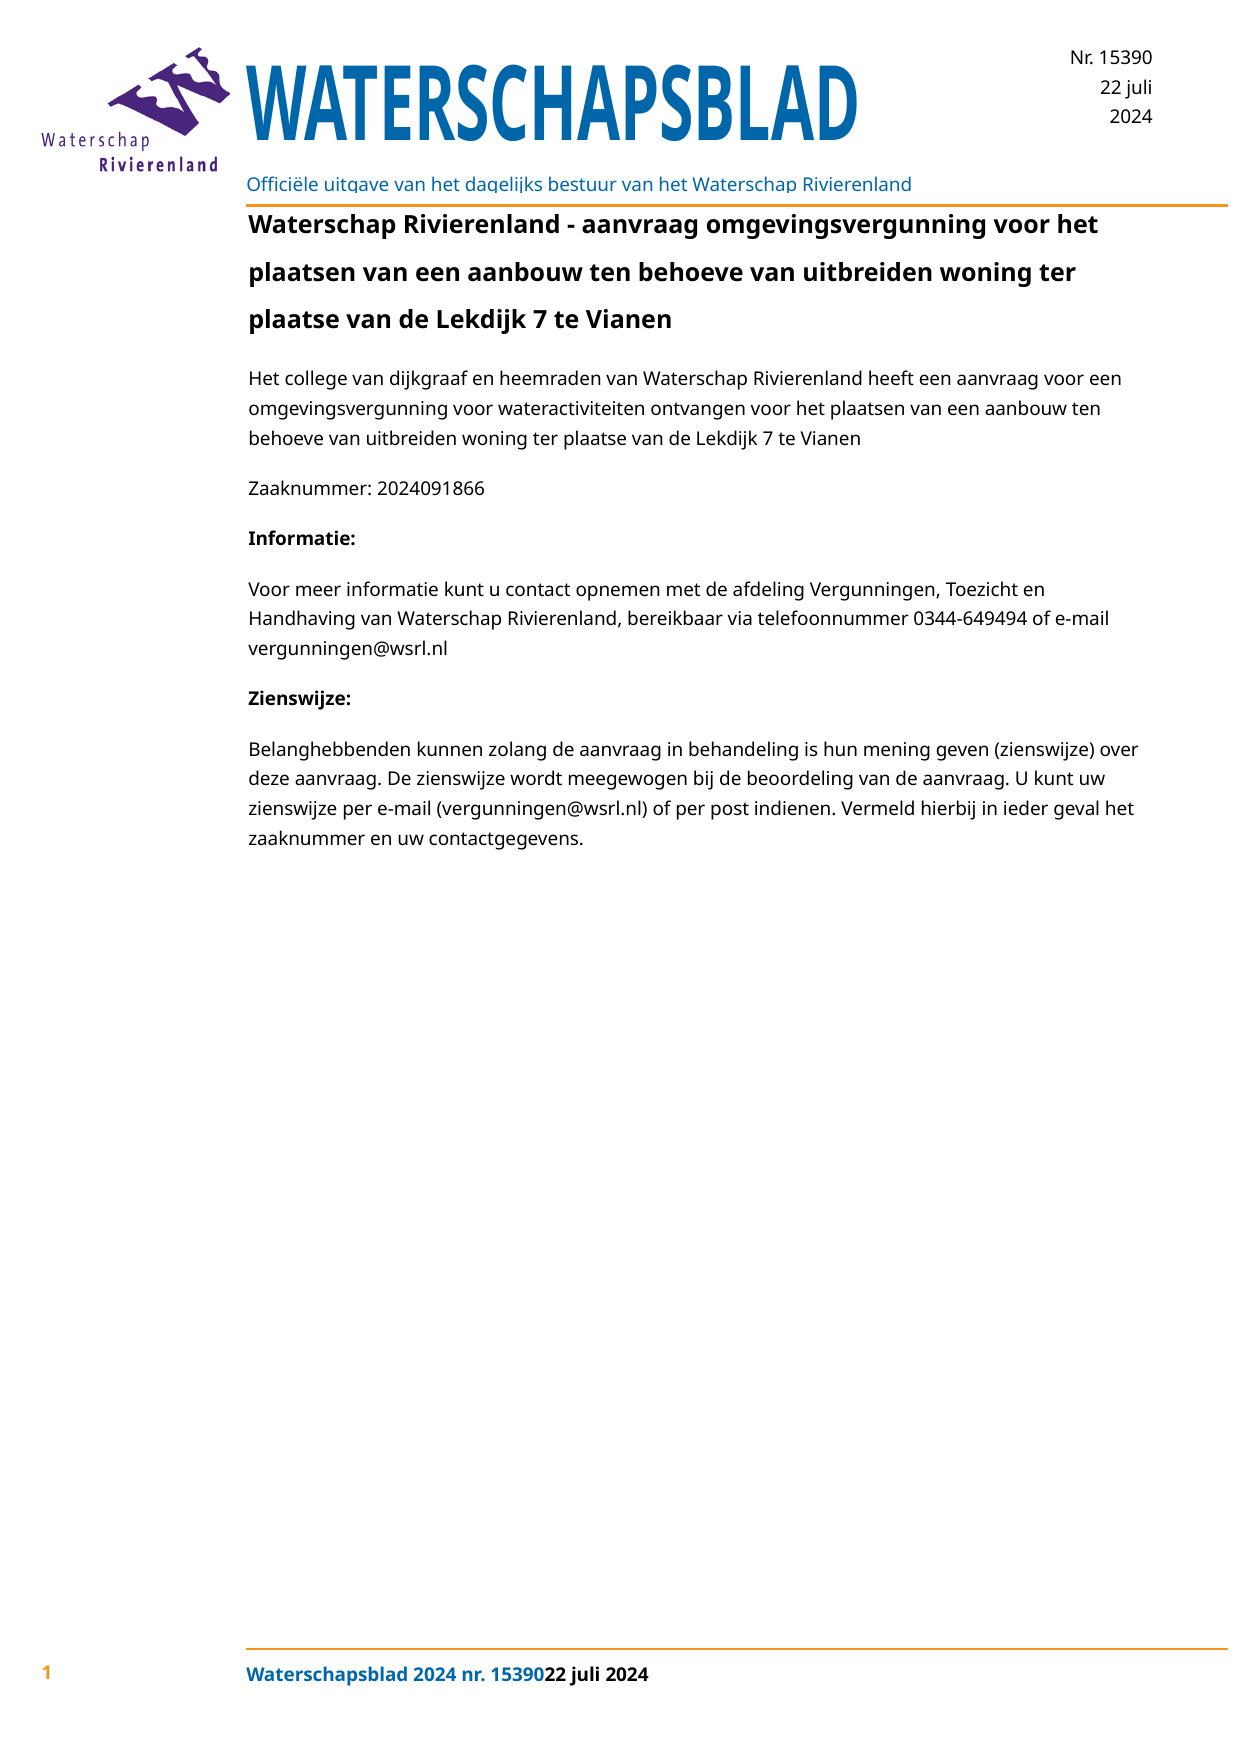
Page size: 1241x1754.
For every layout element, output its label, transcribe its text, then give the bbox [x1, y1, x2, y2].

text Zienswijze: [248, 686, 1152, 711]
text Het college van dijkgraaf en heemraden van Waterschap Rivierenland heeft een aanvraag voor een omgevingsvergunning voor wateractiviteiten ontvangen voor het plaatsen van een aanbouw ten behoeve van uitbreiden woning ter plaatse van de Lekdijk 7 te Vianen [248, 366, 1152, 450]
picture [41, 47, 231, 172]
text Belanghebbenden kunnen zolang de aanvraag in behandeling is hun mening geven (zienswijze) over deze aanvraag. De zienswijze wordt meegewogen bij de beoordeling van de aanvraag. U kunt uw zienswijze per e-mail (vergunningen@wsrl.nl) of per post indienen. Vermeld hierbij in ieder geval het zaaknummer en uw contactgegevens. [248, 736, 1152, 850]
text Voor meer informatie kunt u contact opnemen met de afdeling Vergunningen, Toezicht en Handhaving van Waterschap Rivierenland, bereikbaar via telefoonnummer 0344-649494 of e-mail vergunningen@wsrl.nl [248, 576, 1152, 661]
text Waterschap Rivierenland - aanvraag omgevingsvergunning voor het plaatsen van een aanbouw ten behoeve van uitbreiden woning ter plaatse van de Lekdijk 7 te Vianen [248, 207, 1152, 336]
text Informatie: [248, 526, 1152, 551]
text Zaaknummer: 2024091866 [248, 475, 1152, 501]
